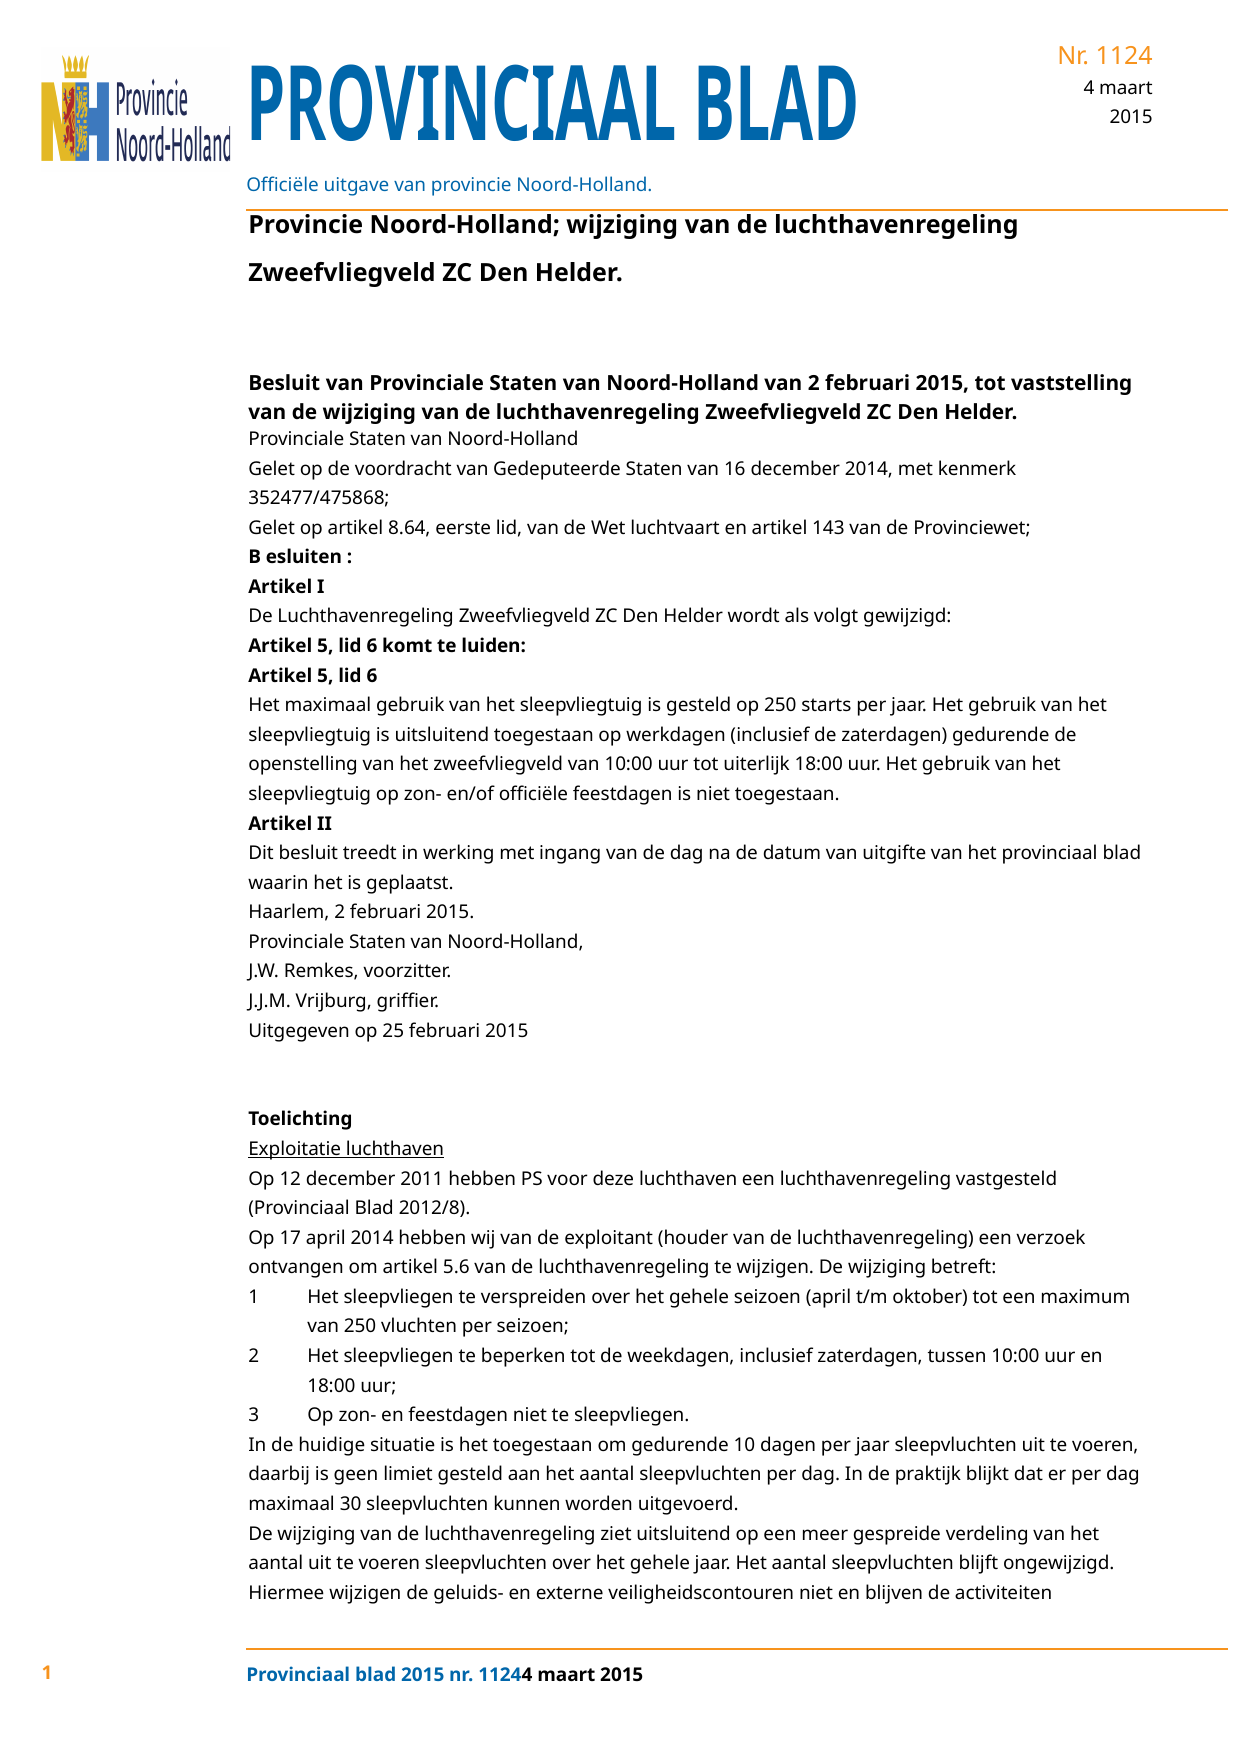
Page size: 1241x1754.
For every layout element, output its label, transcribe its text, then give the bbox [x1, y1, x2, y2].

text Gelet op artikel 8.64, eerste lid, van de Wet luchtvaart en artikel 143 van de Provinciewet; [248, 514, 1152, 540]
text Op 17 april 2014 hebben wij van de exploitant (houder van de luchthavenregeling) een verzoek ontvangen om artikel 5.6 van de luchthavenregeling te wijzigen. De wijziging betreft: [248, 1224, 1152, 1279]
text Artikel II [248, 810, 1152, 836]
list Op zon- en feestdagen niet te sleepvliegen. [248, 1401, 1152, 1427]
picture [41, 47, 231, 172]
text De wijziging van de luchthavenregeling ziet uitsluitend op een meer gespreide verdeling van het aantal uit te voeren sleepvluchten over het gehele jaar. Het aantal sleepvluchten blijft ongewijzigd. Hiermee wijzigen de geluids- en externe veiligheidscontouren niet en blijven de activiteiten [248, 1520, 1152, 1605]
text Toelichting [248, 1106, 1152, 1131]
text J.W. Remkes, voorzitter. [248, 958, 1152, 983]
text Het maximaal gebruik van het sleepvliegtuig is gesteld op 250 starts per jaar. Het gebruik van het sleepvliegtuig is uitsluitend toegestaan op werkdagen (inclusief de zaterdagen) gedurende de openstelling van het zweefvliegveld van 10:00 uur tot uiterlijk 18:00 uur. Het gebruik van het sleepvliegtuig op zon- en/of officiële feestdagen is niet toegestaan. [248, 691, 1152, 806]
list Het sleepvliegen te verspreiden over het gehele seizoen (april t/m oktober) tot een maximum van 250 vluchten per seizoen; [248, 1283, 1152, 1338]
list Het sleepvliegen te beperken tot de weekdagen, inclusief zaterdagen, tussen 10:00 uur en 18:00 uur; [248, 1342, 1152, 1398]
text Artikel I [248, 573, 1152, 599]
text Provinciale Staten van Noord-Holland, [248, 928, 1152, 954]
text Artikel 5, lid 6 [248, 662, 1152, 688]
text B esluiten : [248, 543, 1152, 569]
text Provinciale Staten van Noord-Holland [248, 425, 1152, 451]
text In de huidige situatie is het toegestaan om gedurende 10 dagen per jaar sleepvluchten uit te voeren, daarbij is geen limiet gesteld aan het aantal sleepvluchten per dag. In de praktijk blijkt dat er per dag maximaal 30 sleepvluchten kunnen worden uitgevoerd. [248, 1431, 1152, 1516]
text J.J.M. Vrijburg, griffier. [248, 987, 1152, 1013]
text Besluit van Provinciale Staten van Noord-Holland van 2 februari 2015, tot vaststelling van de wijziging van de luchthavenregeling Zweefvliegveld ZC Den Helder. [248, 368, 1152, 425]
text Provincie Noord-Holland; wijziging van de luchthavenregeling Zweefvliegveld ZC Den Helder. [248, 211, 1152, 288]
text De Luchthavenregeling Zweefvliegveld ZC Den Helder wordt als volgt gewijzigd: [248, 603, 1152, 628]
text Haarlem, 2 februari 2015. [248, 898, 1152, 924]
text Gelet op de voordracht van Gedeputeerde Staten van 16 december 2014, met kenmerk 352477/475868; [248, 455, 1152, 510]
text Dit besluit treedt in werking met ingang van de dag na de datum van uitgifte van het provinciaal blad waarin het is geplaatst. [248, 839, 1152, 895]
text Uitgegeven op 25 februari 2015 [248, 1017, 1152, 1043]
text Artikel 5, lid 6 komt te luiden: [248, 632, 1152, 658]
text Exploitatie luchthaven [248, 1135, 1152, 1161]
text Op 12 december 2011 hebben PS voor deze luchthaven een luchthavenregeling vastgesteld (Provinciaal Blad 2012/8). [248, 1165, 1152, 1220]
